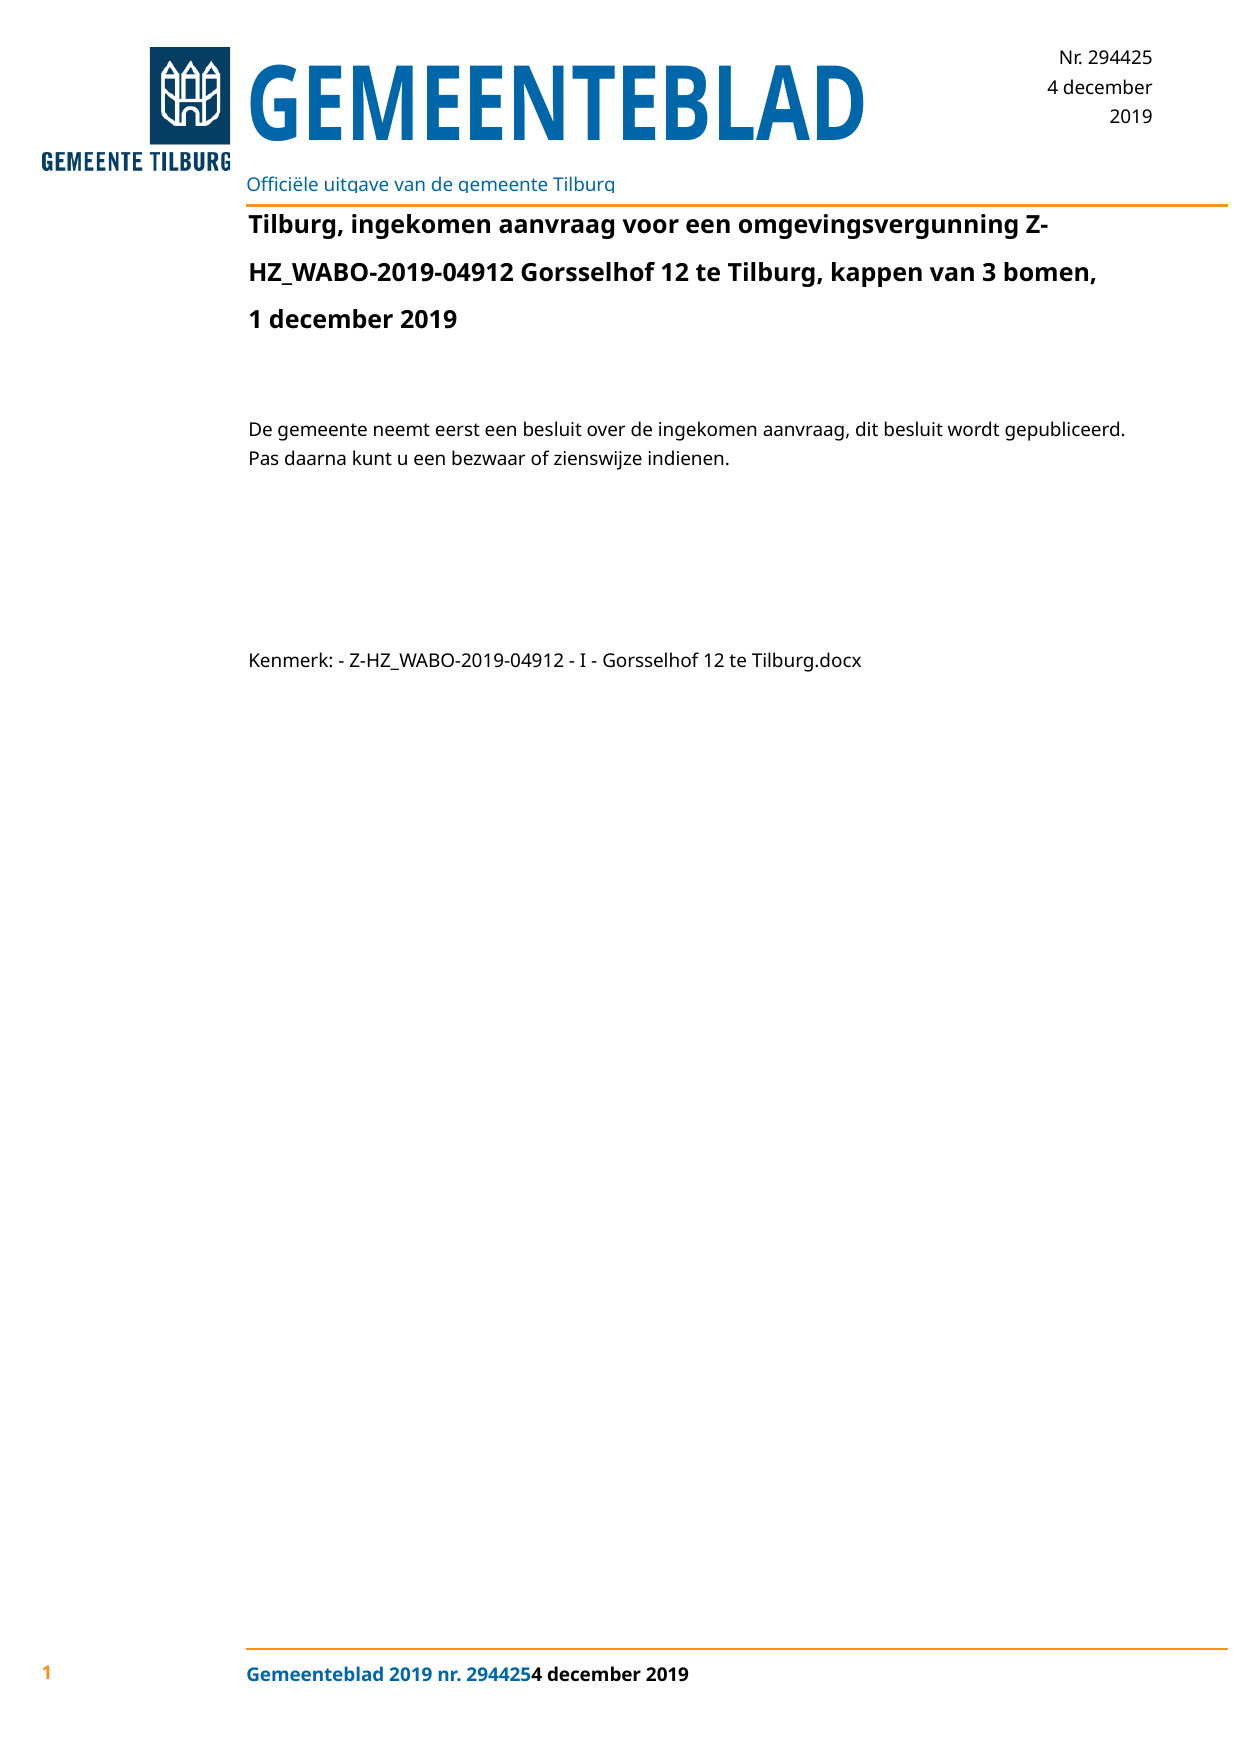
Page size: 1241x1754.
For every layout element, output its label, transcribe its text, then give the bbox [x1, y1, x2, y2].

text Kenmerk: - Z-HZ_WABO-2019-04912 - I - Gorsselhof 12 te Tilburg.docx [248, 647, 1152, 673]
text Tilburg, ingekomen aanvraag voor een omgevingsvergunning Z-HZ_WABO-2019-04912 Gorsselhof 12 te Tilburg, kappen van 3 bomen, 1 december 2019 [248, 207, 1152, 336]
picture [41, 47, 231, 172]
text De gemeente neemt eerst een besluit over de ingekomen aanvraag, dit besluit wordt gepubliceerd. Pas daarna kunt u een bezwaar of zienswijze indienen. [248, 416, 1152, 471]
